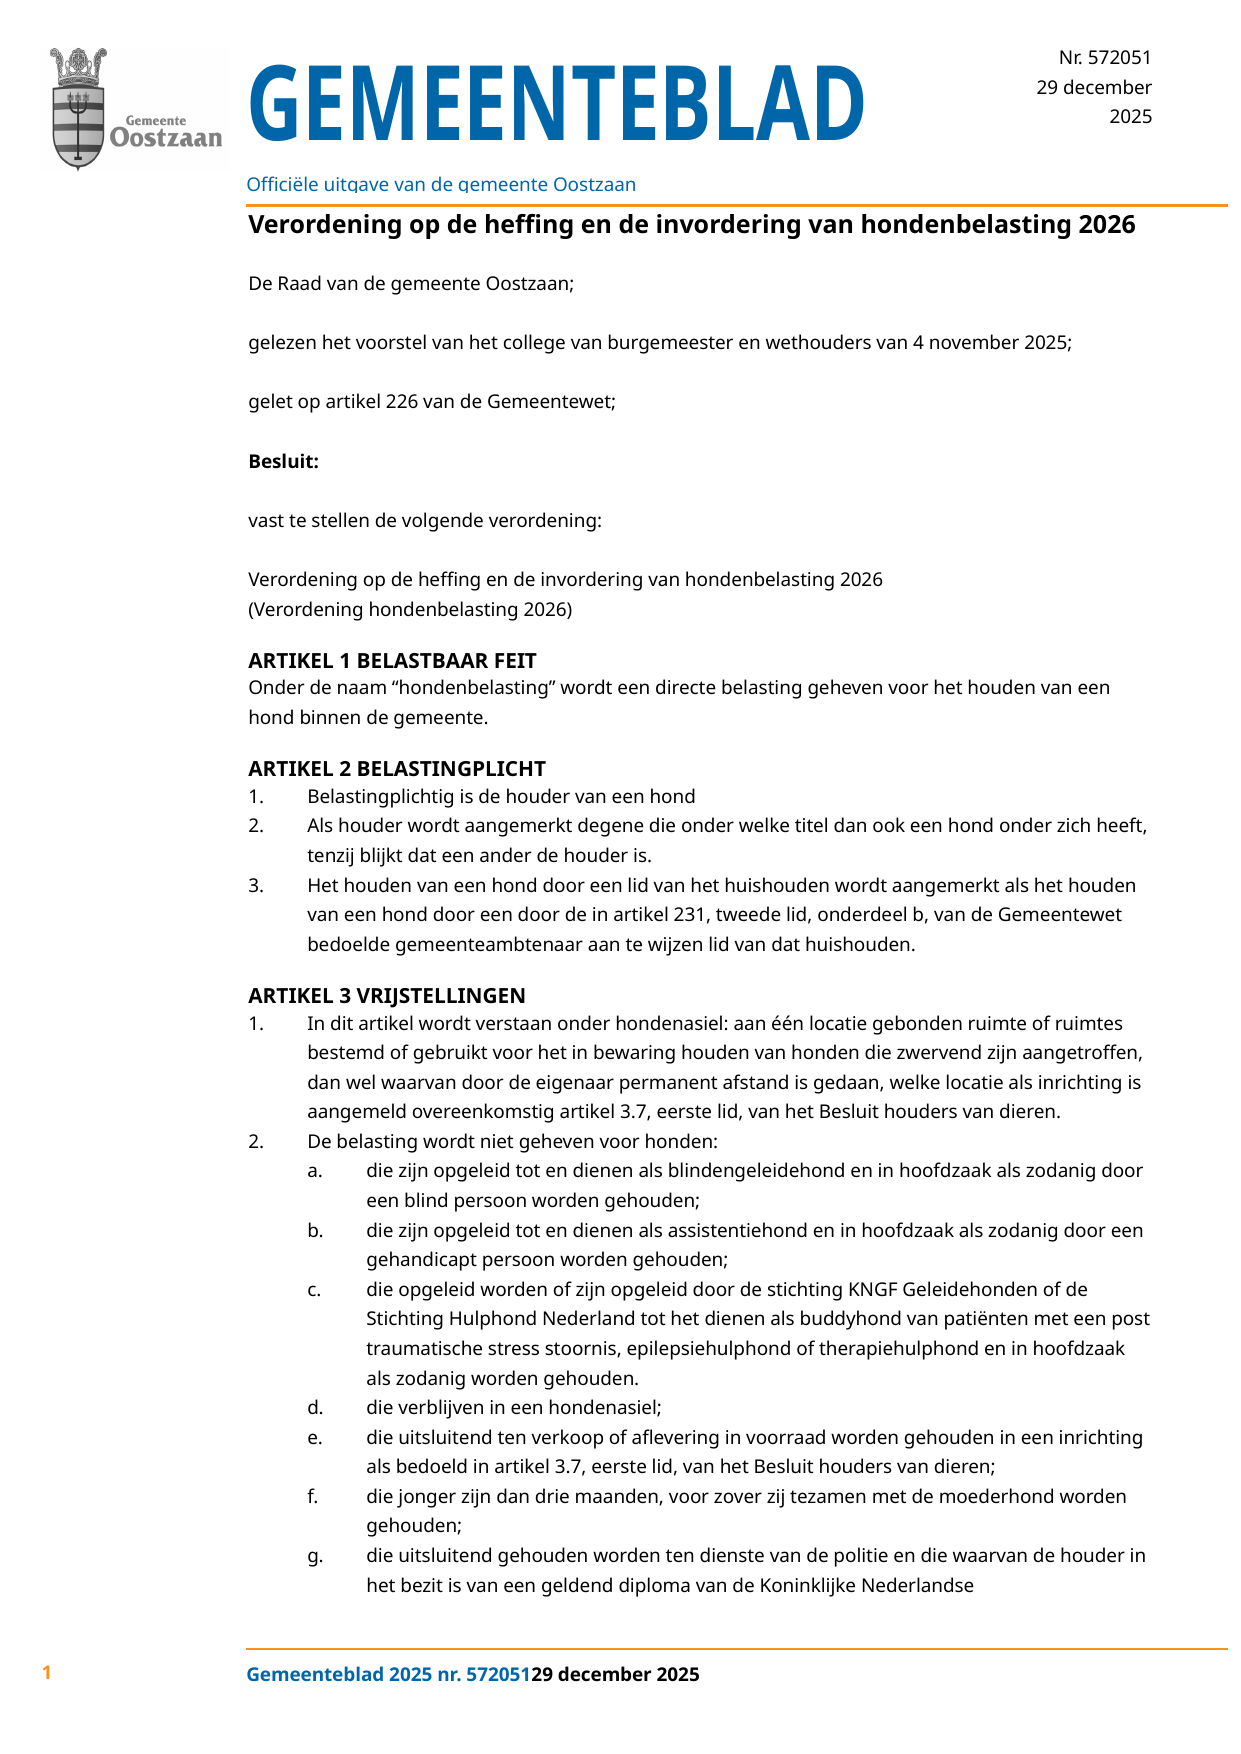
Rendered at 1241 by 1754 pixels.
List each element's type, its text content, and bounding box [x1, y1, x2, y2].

text gelezen het voorstel van het college van burgemeester en wethouders van 4 november 2025; [248, 329, 1152, 355]
text vast te stellen de volgende verordening: [248, 507, 1152, 533]
list die zijn opgeleid tot en dienen als blindengeleidehond en in hoofdzaak als zodanig door een blind persoon worden gehouden; [307, 1158, 1152, 1213]
text Verordening op de heffing en de invordering van hondenbelasting 2026 [248, 566, 1152, 592]
list die uitsluitend gehouden worden ten dienste van de politie en die waarvan de houder in het bezit is van een geldend diploma van de Koninklijke Nederlandse [307, 1542, 1152, 1598]
text Onder de naam “hondenbelasting” wordt een directe belasting geheven voor het houden van een hond binnen de gemeente. [248, 674, 1152, 730]
list In dit artikel wordt verstaan onder hondenasiel: aan één locatie gebonden ruimte of ruimtes bestemd of gebruikt voor het in bewaring houden van honden die zwervend zijn aangetroffen, dan wel waarvan door de eigenaar permanent afstand is gedaan, welke locatie als inrichting is aangemeld overeenkomstig artikel 3.7, eerste lid, van het Besluit houders van dieren. [248, 1010, 1152, 1124]
text ARTIKEL 1 BELASTBAAR FEIT [248, 646, 1152, 674]
list die opgeleid worden of zijn opgeleid door de stichting KNGF Geleidehonden of de Stichting Hulphond Nederland tot het dienen als buddyhond van patiënten met een post traumatische stress stoornis, epilepsiehulphond of therapiehulphond en in hoofdzaak als zodanig worden gehouden. [307, 1276, 1152, 1391]
picture [41, 47, 231, 172]
list die zijn opgeleid tot en dienen als assistentiehond en in hoofdzaak als zodanig door een gehandicapt persoon worden gehouden; [307, 1217, 1152, 1272]
text Besluit: [248, 448, 1152, 473]
list die uitsluitend ten verkoop of aflevering in voorraad worden gehouden in een inrichting als bedoeld in artikel 3.7, eerste lid, van het Besluit houders van dieren; [307, 1424, 1152, 1479]
list die jonger zijn dan drie maanden, voor zover zij tezamen met de moederhond worden gehouden; [307, 1483, 1152, 1538]
list Belastingplichtig is de houder van een hond [248, 783, 1152, 809]
text De Raad van de gemeente Oostzaan; [248, 270, 1152, 296]
list die verblijven in een hondenasiel; [307, 1394, 1152, 1420]
text Verordening op de heffing en de invordering van hondenbelasting 2026 [248, 207, 1152, 241]
text (Verordening hondenbelasting 2026) [248, 596, 1152, 621]
list De belasting wordt niet geheven voor honden: [248, 1128, 1152, 1154]
text ARTIKEL 2 BELASTINGPLICHT [248, 754, 1152, 783]
text gelet op artikel 226 van de Gemeentewet; [248, 389, 1152, 414]
list Het houden van een hond door een lid van het huishouden wordt aangemerkt als het houden van een hond door een door de in artikel 231, tweede lid, onderdeel b, van de Gemeentewet bedoelde gemeenteambtenaar aan te wijzen lid van dat huishouden. [248, 872, 1152, 957]
text ARTIKEL 3 VRIJSTELLINGEN [248, 981, 1152, 1010]
list Als houder wordt aangemerkt degene die onder welke titel dan ook een hond onder zich heeft, tenzij blijkt dat een ander de houder is. [248, 813, 1152, 868]
